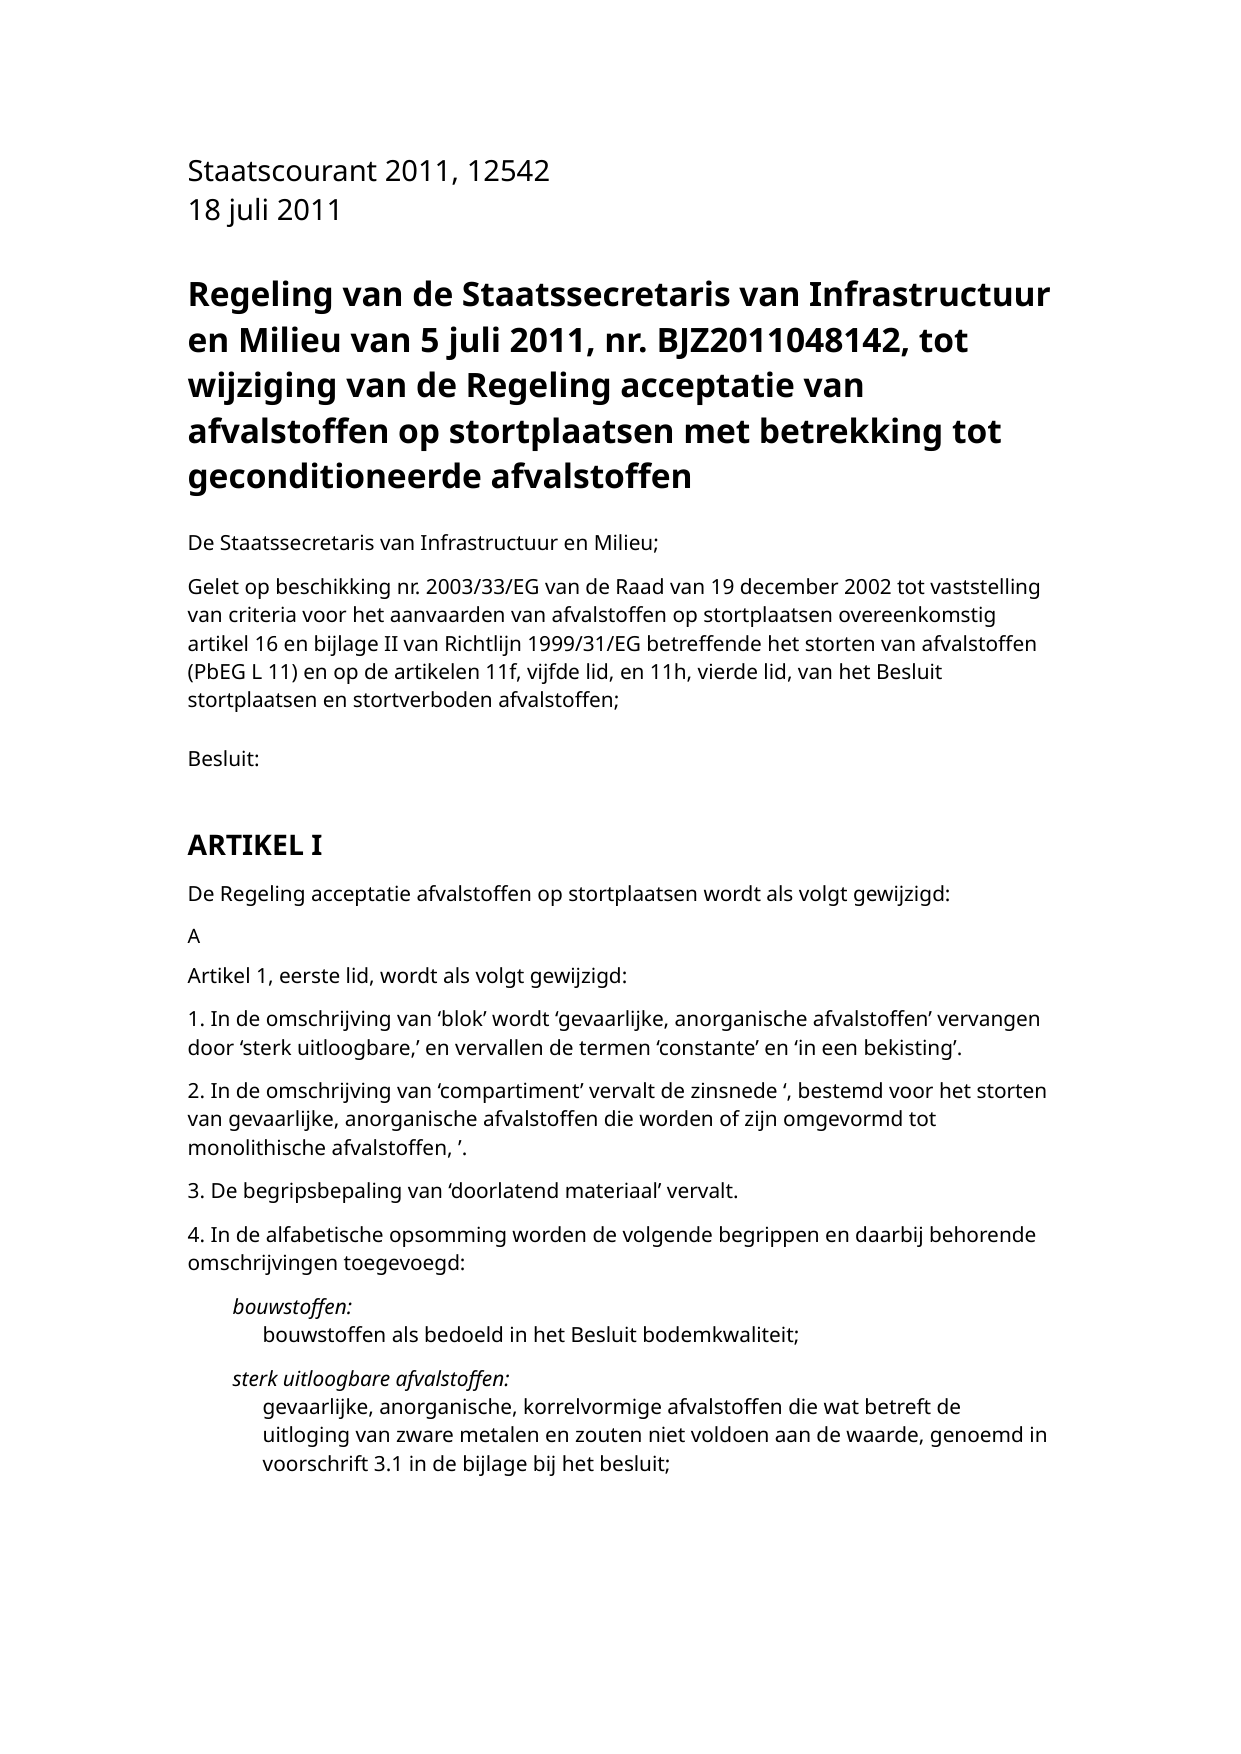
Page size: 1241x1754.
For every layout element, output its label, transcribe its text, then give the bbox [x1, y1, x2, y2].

text Gelet op beschikking nr. 2003/33/EG van de Raad van 19 december 2002 tot vaststelling van criteria voor het aanvaarden van afvalstoffen op stortplaatsen overeenkomstig artikel 16 en bijlage II van Richtlijn 1999/31/EG betreffende het storten van afvalstoffen (PbEG L 11) en op de artikelen 11f, vijfde lid, en 11h, vierde lid, van het Besluit stortplaatsen en stortverboden afvalstoffen; [187, 572, 1053, 714]
text bouwstoffen: [232, 1292, 1053, 1320]
text Besluit: [187, 744, 1053, 772]
text A [187, 922, 1053, 949]
text Artikel 1, eerste lid, wordt als volgt gewijzigd: [187, 961, 1053, 989]
text De Regeling acceptatie afvalstoffen op stortplaatsen wordt als volgt gewijzigd: [187, 879, 1053, 907]
text 2. In de omschrijving van ‘compartiment’ vervalt de zinsnede ‘, bestemd voor het storten van gevaarlijke, anorganische afvalstoffen die worden of zijn omgevormd tot monolithische afvalstoffen, ’. [187, 1076, 1053, 1161]
text 3. De begripsbepaling van ‘doorlatend materiaal’ vervalt. [187, 1176, 1053, 1205]
text 18 juli 2011 [187, 190, 1053, 229]
text sterk uitloogbare afvalstoffen: [232, 1364, 1053, 1392]
text 1. In de omschrijving van ‘blok’ wordt ‘gevaarlijke, anorganische afvalstoffen’ vervangen door ‘sterk uitloogbare,’ en vervallen de termen ‘constante’ en ‘in een bekisting’. [187, 1004, 1053, 1061]
subtitle Regeling van de Staatssecretaris van Infrastructuur en Milieu van 5 juli 2011, nr. BJZ2011048142, tot wijziging van de Regeling acceptatie van afvalstoffen op stortplaatsen met betrekking tot geconditioneerde afvalstoffen [187, 271, 1053, 498]
text Staatscourant 2011, 12542 [187, 150, 1053, 190]
text De Staatssecretaris van Infrastructuur en Milieu; [187, 528, 1053, 557]
text bouwstoffen als bedoeld in het Besluit bodemkwaliteit; [262, 1320, 1053, 1349]
text 4. In de alfabetische opsomming worden de volgende begrippen en daarbij behorende omschrijvingen toegevoegd: [187, 1220, 1053, 1277]
subtitle ARTIKEL I [187, 825, 1053, 864]
text gevaarlijke, anorganische, korrelvormige afvalstoffen die wat betreft de uitloging van zware metalen en zouten niet voldoen aan de waarde, genoemd in voorschrift 3.1 in de bijlage bij het besluit; [262, 1392, 1053, 1477]
